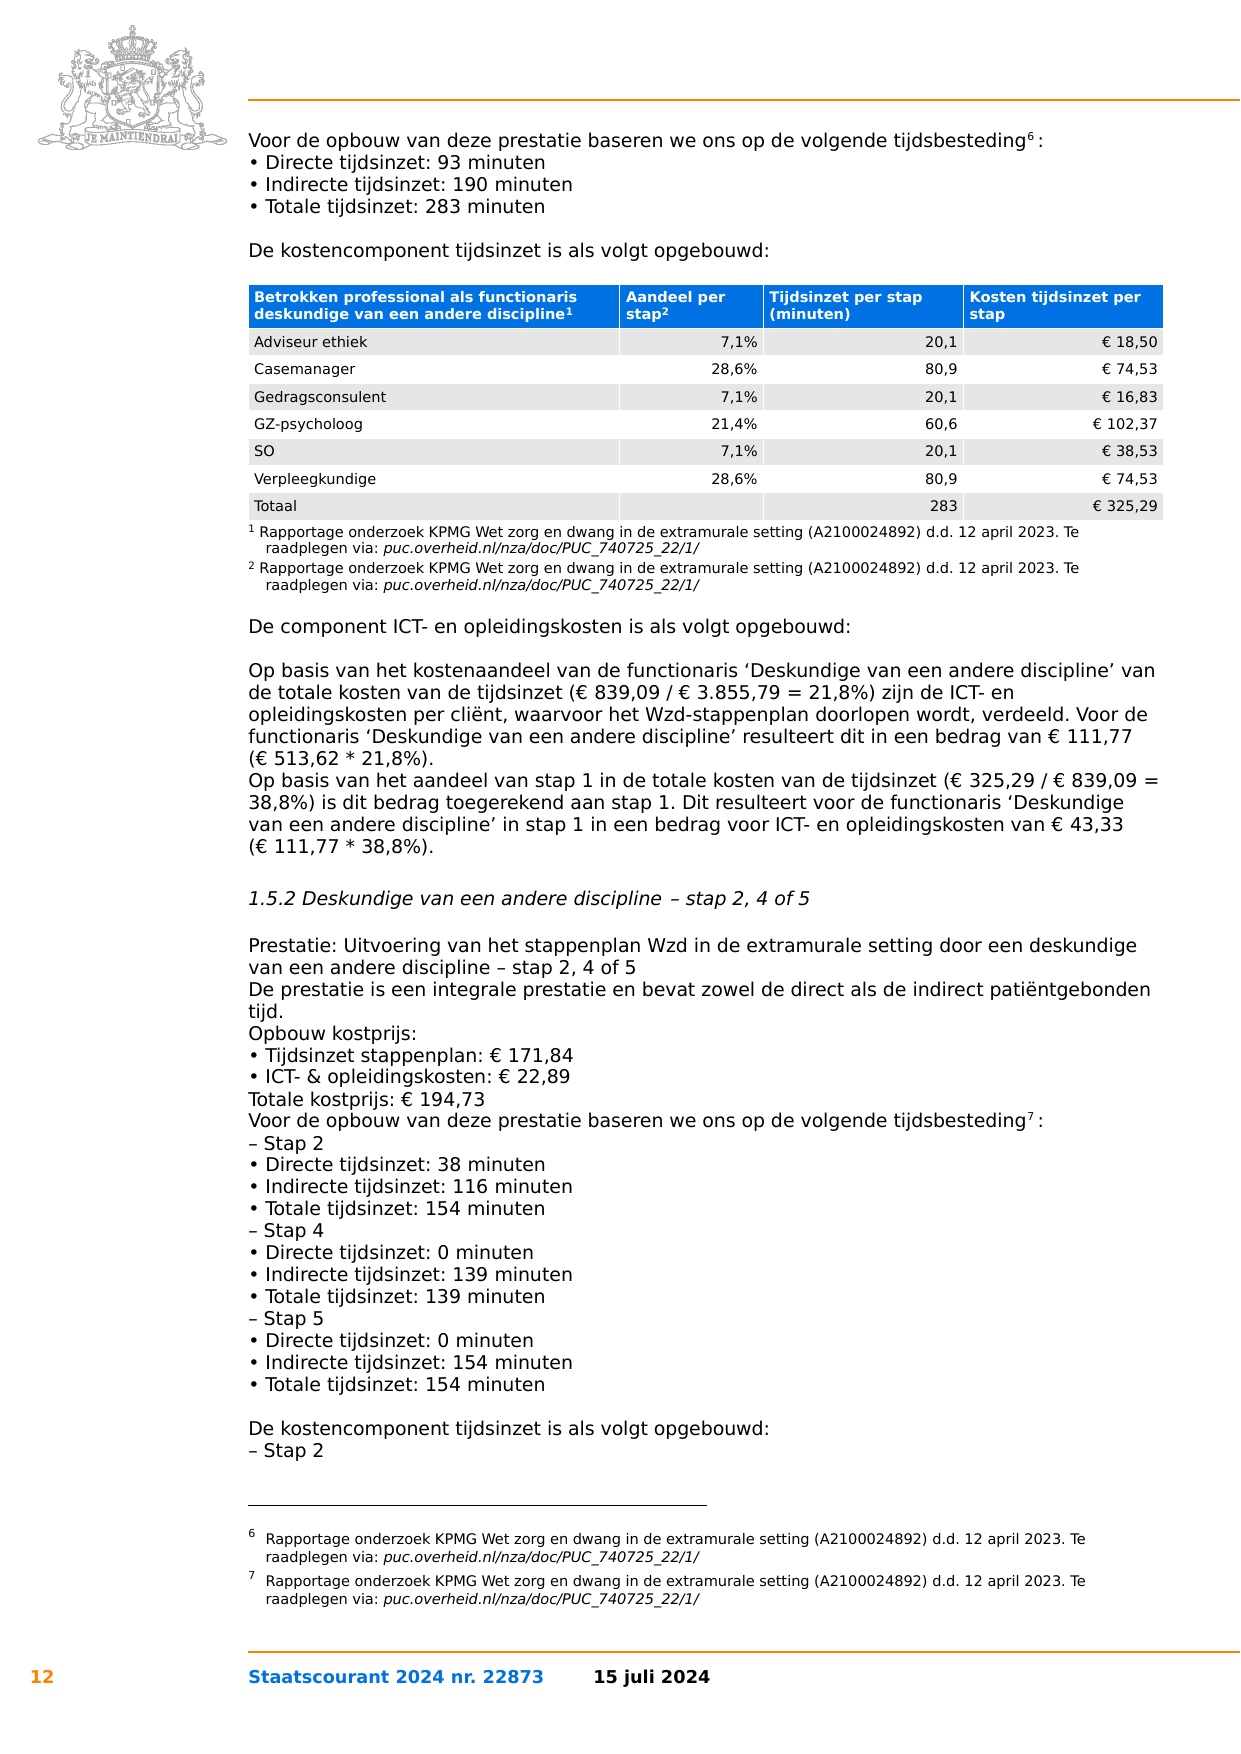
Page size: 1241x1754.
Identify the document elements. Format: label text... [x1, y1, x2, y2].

table_cell € 16,83 [964, 384, 1163, 410]
table_cell 20,1 [764, 329, 963, 355]
subtitle 1.5.2 Deskundige van een andere discipline – stap 2, 4 of 5 [248, 888, 1163, 909]
text De prestatie is een integrale prestatie en bevat zowel de direct als de indirect patiëntgebonden tijd. [248, 978, 1163, 1022]
text Voor de opbouw van deze prestatie baseren we ons op de volgende tijdsbesteding: [248, 130, 1163, 152]
text • Totale tijdsinzet: 283 minuten [248, 196, 1163, 218]
text Totale kostprijs: € 194,73 [248, 1088, 1163, 1110]
text Opbouw kostprijs: [248, 1022, 1163, 1044]
table_cell 1 Rapportage onderzoek KPMG Wet zorg en dwang in de extramurale setting (A2100024892) d.d. 12 april 2023. Te raadplegen via: puc.overheid.nl/nza/doc/PUC_740725_22/1/ 2 Rapportage onderzoek KPMG Wet zorg en dwang in de extramurale setting (A2100024892) d.d. 12 april 2023. Te raadplegen via: puc.overheid.nl/nza/doc/PUC_740725_22/1/ [248, 521, 1163, 594]
text • Indirecte tijdsinzet: 190 minuten [248, 174, 1163, 196]
text – Stap 5 [248, 1308, 1163, 1330]
text Op basis van het kostenaandeel van de functionaris ‘Deskundige van een andere discipline’ van de totale kosten van de tijdsinzet (€ 839,09 / € 3.855,79 = 21,8%) zijn de ICT- en opleidingskosten per cliënt, waarvoor het Wzd-stappenplan doorlopen wordt, verdeeld. Voor de functionaris ‘Deskundige van een andere discipline’ resulteert dit in een bedrag van € 111,77 (€ 513,62 * 21,8%). [248, 660, 1163, 770]
table_cell € 18,50 [964, 329, 1163, 355]
text • Directe tijdsinzet: 0 minuten [248, 1242, 1163, 1264]
text Rapportage onderzoek KPMG Wet zorg en dwang in de extramurale setting (A2100024892) d.d. 12 april 2023. Te raadplegen via: puc.overheid.nl/nza/doc/PUC_740725_22/1/ [248, 1527, 1163, 1566]
text • Directe tijdsinzet: 93 minuten [248, 152, 1163, 174]
table_cell 60,6 [764, 411, 963, 437]
text • Indirecte tijdsinzet: 116 minuten [248, 1176, 1163, 1198]
picture [38, 25, 227, 150]
table_cell 80,9 [764, 356, 963, 383]
text Prestatie: Uitvoering van het stappenplan Wzd in de extramurale setting door een deskundige van een andere discipline – stap 2, 4 of 5 [248, 934, 1163, 978]
table_cell Casemanager [249, 356, 619, 383]
table_header Kosten tijdsinzet per stap [964, 285, 1163, 328]
text – Stap 4 [248, 1220, 1163, 1242]
table_cell 20,1 [764, 384, 963, 410]
text • Totale tijdsinzet: 139 minuten [248, 1286, 1163, 1308]
text De kostencomponent tijdsinzet is als volgt opgebouwd: [248, 240, 1163, 262]
table_cell [620, 493, 763, 520]
table_cell € 38,53 [964, 439, 1163, 465]
table_cell SO [249, 439, 619, 465]
text • Indirecte tijdsinzet: 154 minuten [248, 1352, 1163, 1374]
table_cell 7,1% [620, 384, 763, 410]
table_cell 7,1% [620, 329, 763, 355]
text • Totale tijdsinzet: 154 minuten [248, 1374, 1163, 1396]
text De component ICT- en opleidingskosten is als volgt opgebouwd: [248, 616, 1163, 638]
text – Stap 2 [248, 1440, 1163, 1462]
text • ICT- & opleidingskosten: € 22,89 [248, 1066, 1163, 1088]
text – Stap 2 [248, 1132, 1163, 1154]
table_cell € 102,37 [964, 411, 1163, 437]
table_cell 7,1% [620, 439, 763, 465]
table_header Tijdsinzet per stap (minuten) [764, 285, 963, 328]
table_cell 80,9 [764, 466, 963, 492]
table_cell € 74,53 [964, 466, 1163, 492]
table_cell GZ-psycholoog [249, 411, 619, 437]
table_cell 28,6% [620, 466, 763, 492]
table_cell 20,1 [764, 439, 963, 465]
text • Tijdsinzet stappenplan: € 171,84 [248, 1044, 1163, 1066]
text De kostencomponent tijdsinzet is als volgt opgebouwd: [248, 1418, 1163, 1440]
text Voor de opbouw van deze prestatie baseren we ons op de volgende tijdsbesteding: [248, 1110, 1163, 1132]
text • Directe tijdsinzet: 0 minuten [248, 1330, 1163, 1352]
text Rapportage onderzoek KPMG Wet zorg en dwang in de extramurale setting (A2100024892) d.d. 12 april 2023. Te raadplegen via: puc.overheid.nl/nza/doc/PUC_740725_22/1/ [248, 1569, 1163, 1608]
table_cell 21,4% [620, 411, 763, 437]
table_cell Verpleegkundige [249, 466, 619, 492]
text • Totale tijdsinzet: 154 minuten [248, 1198, 1163, 1220]
table_cell Totaal [249, 493, 619, 520]
table_cell Adviseur ethiek [249, 329, 619, 355]
table_cell 283 [764, 493, 963, 520]
table_cell € 74,53 [964, 356, 1163, 383]
text Op basis van het aandeel van stap 1 in de totale kosten van de tijdsinzet (€ 325,29 / € 839,09 = 38,8%) is dit bedrag toegerekend aan stap 1. Dit resulteert voor de functionaris ‘Deskundige van een andere discipline’ in stap 1 in een bedrag voor ICT- en opleidingskosten van € 43,33 (€ 111,77 * 38,8%). [248, 770, 1163, 858]
text • Directe tijdsinzet: 38 minuten [248, 1154, 1163, 1176]
table_cell € 325,29 [964, 493, 1163, 520]
table_cell Gedragsconsulent [249, 384, 619, 410]
table_header Betrokken professional als functionaris deskundige van een andere discipline1 [249, 285, 619, 328]
table_header Aandeel per stap2 [620, 285, 763, 328]
table_cell 28,6% [620, 356, 763, 383]
text • Indirecte tijdsinzet: 139 minuten [248, 1264, 1163, 1286]
